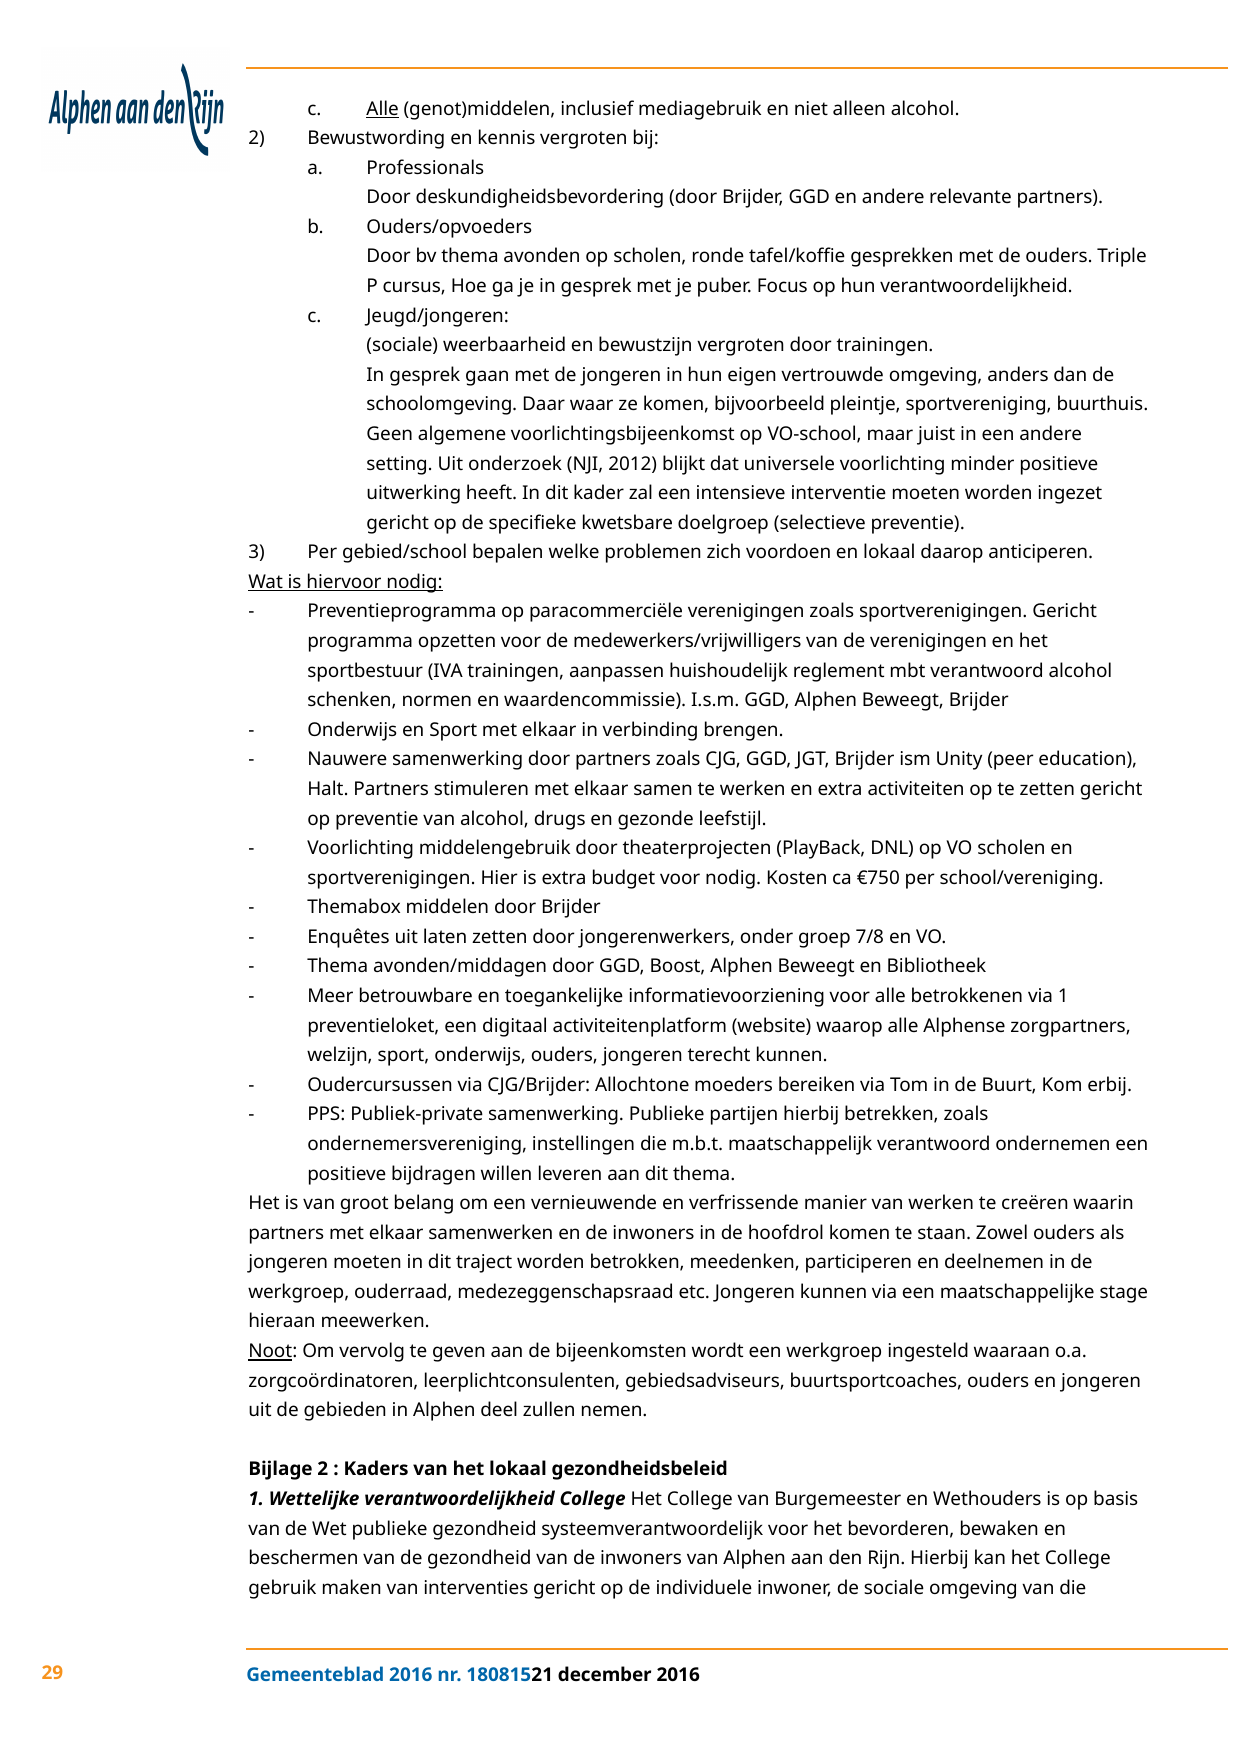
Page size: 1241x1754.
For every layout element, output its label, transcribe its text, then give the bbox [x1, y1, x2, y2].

text Bijlage 2 : Kaders van het lokaal gezondheidsbeleid [248, 1456, 1152, 1481]
text Wat is hiervoor nodig: [248, 568, 1152, 594]
list Oudercursussen via CJG/Brijder: Allochtone moeders bereiken via Tom in de Buurt, Kom erbij. [248, 1071, 1152, 1097]
text 1. Wettelijke verantwoordelijkheid College Het College van Burgemeester en Wethouders is op basis van de Wet publieke gezondheid systeemverantwoordelijk voor het bevorderen, bewaken en beschermen van de gezondheid van de inwoners van Alphen aan den Rijn. Hierbij kan het College gebruik maken van interventies gericht op de individuele inwoner, de sociale omgeving van die [248, 1485, 1152, 1600]
list Enquêtes uit laten zetten door jongerenwerkers, onder groep 7/8 en VO. [248, 923, 1152, 949]
list Onderwijs en Sport met elkaar in verbinding brengen. [248, 716, 1152, 742]
text Het is van groot belang om een vernieuwende en verfrissende manier van werken te creëren waarin partners met elkaar samenwerken en de inwoners in de hoofdrol komen te staan. Zowel ouders als jongeren moeten in dit traject worden betrokken, meedenken, participeren en deelnemen in de werkgroep, ouderraad, medezeggenschapsraad etc. Jongeren kunnen via een maatschappelijke stage hieraan meewerken. [248, 1189, 1152, 1333]
list Voorlichting middelengebruik door theaterprojecten (PlayBack, DNL) op VO scholen en sportverenigingen. Hier is extra budget voor nodig. Kosten ca €750 per school/vereniging. [248, 834, 1152, 890]
list Preventieprogramma op paracommerciële verenigingen zoals sportverenigingen. Gericht programma opzetten voor de medewerkers/vrijwilligers van de verenigingen en het sportbestuur (IVA trainingen, aanpassen huishoudelijk reglement mbt verantwoord alcohol schenken, normen en waardencommissie). I.s.m. GGD, Alphen Beweegt, Brijder [248, 598, 1152, 712]
list Jeugd/jongeren: [307, 302, 1152, 328]
list In gesprek gaan met de jongeren in hun eigen vertrouwde omgeving, anders dan de schoolomgeving. Daar waar ze komen, bijvoorbeeld pleintje, sportvereniging, buurthuis. [307, 361, 1152, 416]
list PPS: Publiek-private samenwerking. Publieke partijen hierbij betrekken, zoals ondernemersvereniging, instellingen die m.b.t. maatschappelijk verantwoord ondernemen een positieve bijdragen willen leveren aan dit thema. [248, 1101, 1152, 1186]
list Per gebied/school bepalen welke problemen zich voordoen en lokaal daarop anticiperen. [248, 538, 1152, 564]
list Professionals [307, 154, 1152, 180]
text Noot: Om vervolg te geven aan de bijeenkomsten wordt een werkgroep ingesteld waaraan o.a. zorgcoördinatoren, leerplichtconsulenten, gebiedsadviseurs, buurtsportcoaches, ouders en jongeren uit de gebieden in Alphen deel zullen nemen. [248, 1337, 1152, 1422]
list Meer betrouwbare en toegankelijke informatievoorziening voor alle betrokkenen via 1 preventieloket, een digitaal activiteitenplatform (website) waarop alle Alphense zorgpartners, welzijn, sport, onderwijs, ouders, jongeren terecht kunnen. [248, 982, 1152, 1067]
list (sociale) weerbaarheid en bewustzijn vergroten door trainingen. [307, 331, 1152, 357]
list Geen algemene voorlichtingsbijeenkomst op VO-school, maar juist in een andere setting. Uit onderzoek (NJI, 2012) blijkt dat universele voorlichting minder positieve uitwerking heeft. In dit kader zal een intensieve interventie moeten worden ingezet gericht op de specifieke kwetsbare doelgroep (selectieve preventie). [307, 420, 1152, 535]
list Thema avonden/middagen door GGD, Boost, Alphen Beweegt en Bibliotheek [248, 953, 1152, 978]
picture [41, 47, 231, 172]
list Alle (genot)middelen, inclusief mediagebruik en niet alleen alcohol. [307, 95, 1152, 121]
list Door bv thema avonden op scholen, ronde tafel/koffie gesprekken met de ouders. Triple P cursus, Hoe ga je in gesprek met je puber. Focus op hun verantwoordelijkheid. [307, 243, 1152, 298]
list Bewustwording en kennis vergroten bij: [248, 124, 1152, 150]
list Door deskundigheidsbevordering (door Brijder, GGD en andere relevante partners). [307, 183, 1152, 209]
list Themabox middelen door Brijder [248, 893, 1152, 919]
list Ouders/opvoeders [307, 213, 1152, 239]
list Nauwere samenwerking door partners zoals CJG, GGD, JGT, Brijder ism Unity (peer education), Halt. Partners stimuleren met elkaar samen te werken en extra activiteiten op te zetten gericht op preventie van alcohol, drugs en gezonde leefstijl. [248, 746, 1152, 831]
